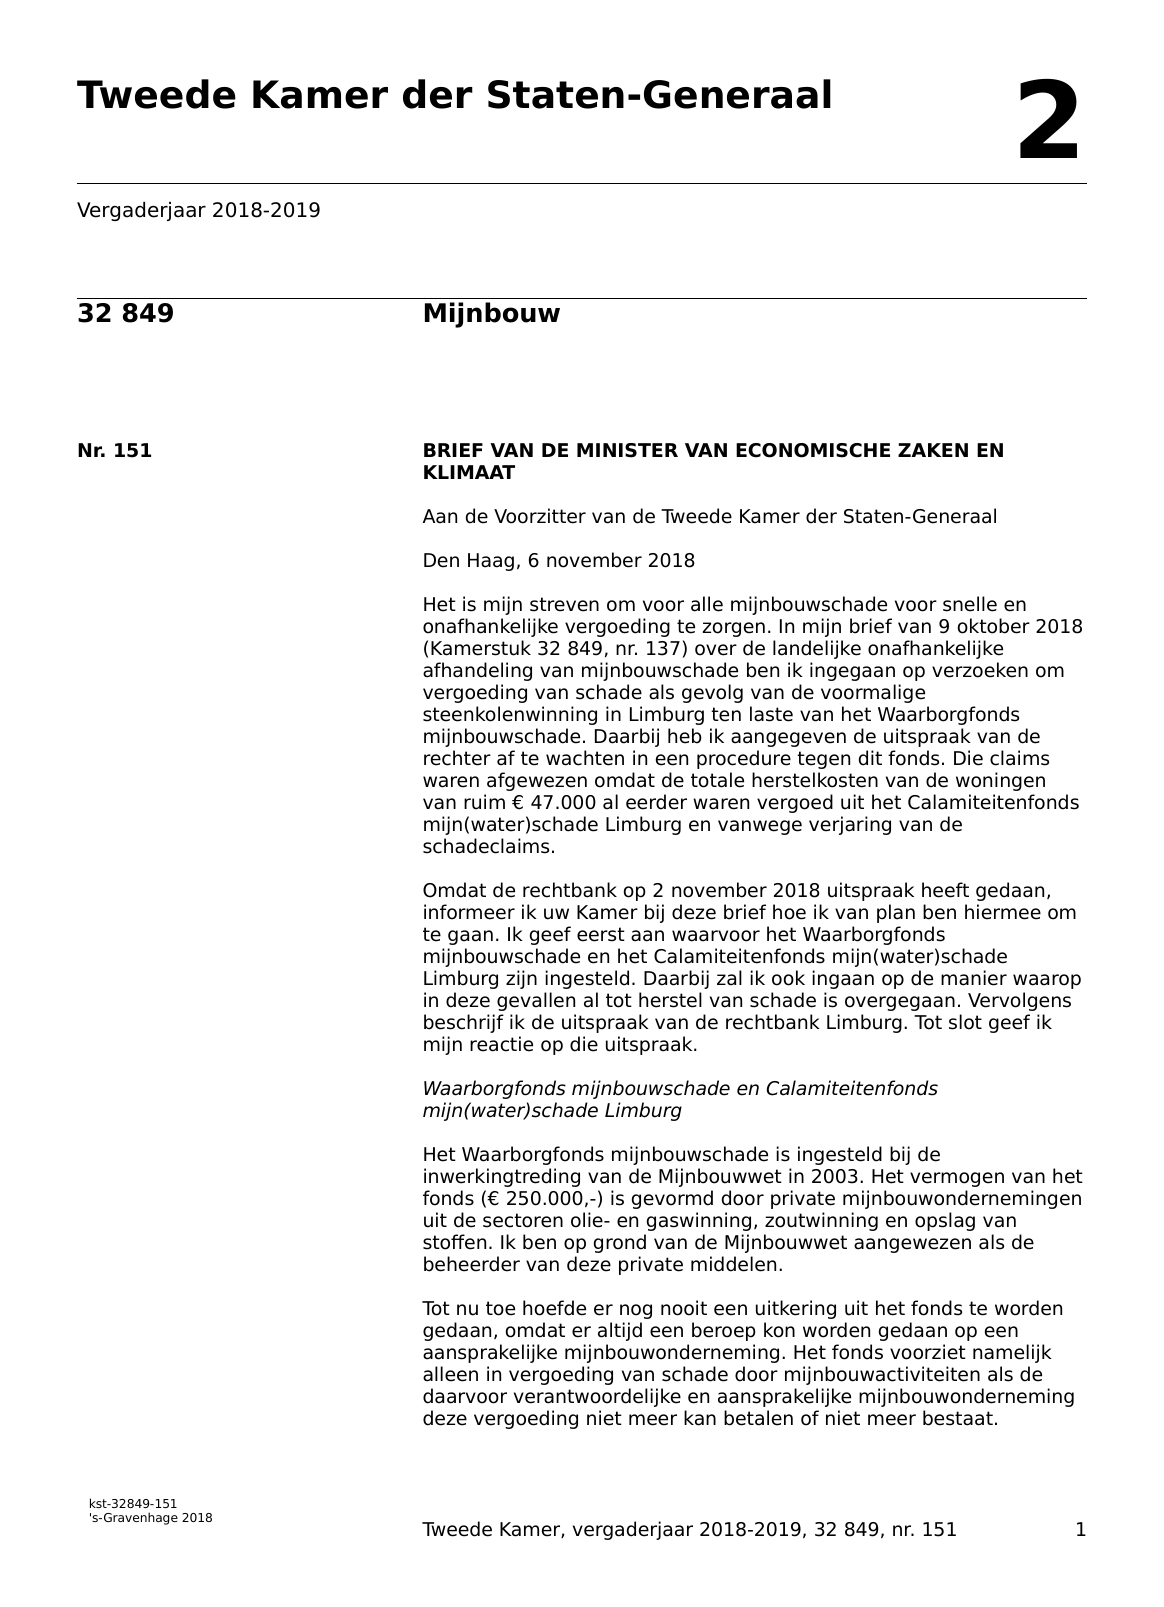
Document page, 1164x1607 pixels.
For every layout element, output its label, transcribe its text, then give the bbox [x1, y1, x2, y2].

text Aan de Voorzitter van de Tweede Kamer der Staten-Generaal [422, 506, 1087, 528]
text Den Haag, 6 november 2018 [422, 550, 1087, 572]
table_header Tweede Kamer der Staten-Generaal [77, 59, 886, 183]
table_header 2 [886, 59, 1087, 183]
text Omdat de rechtbank op 2 november 2018 uitspraak heeft gedaan, informeer ik uw Kamer bij deze brief hoe ik van plan ben hiermee om te gaan. Ik geef eerst aan waarvoor het Waarborgfonds mijnbouwschade en het Calamiteitenfonds mijn(water)schade Limburg zijn ingesteld. Daarbij zal ik ook ingaan op de manier waarop in deze gevallen al tot herstel van schade is overgegaan. Vervolgens beschrijf ik de uitspraak van de rechtbank Limburg. Tot slot geef ik mijn reactie op die uitspraak. [422, 880, 1087, 1056]
subtitle Waarborgfonds mijnbouwschade en Calamiteitenfonds mijn(water)schade Limburg [422, 1078, 1087, 1122]
table_cell Vergaderjaar 2018-2019 [77, 184, 1087, 298]
text 's-Gravenhage 2018 [88, 1511, 323, 1525]
text Tot nu toe hoefde er nog nooit een uitkering uit het fonds te worden gedaan, omdat er altijd een beroep kon worden gedaan op een aansprakelijke mijnbouwonderneming. Het fonds voorziet namelijk alleen in vergoeding van schade door mijnbouwactiviteiten als de daarvoor verantwoordelijke en aansprakelijke mijnbouwonderneming deze vergoeding niet meer kan betalen of niet meer bestaat. [422, 1298, 1087, 1430]
subtitle Nr. 151 BRIEF VAN DE MINISTER VAN ECONOMISCHE ZAKEN EN KLIMAAT [77, 440, 1087, 484]
text Het Waarborgfonds mijnbouwschade is ingesteld bij de inwerkingtreding van de Mijnbouwwet in 2003. Het vermogen van het fonds (€ 250.000,-) is gevormd door private mijnbouwondernemingen uit de sectoren olie- en gaswinning, zoutwinning en opslag van stoffen. Ik ben op grond van de Mijnbouwwet aangewezen als de beheerder van deze private middelen. [422, 1144, 1087, 1276]
subtitle 32 849 Mijnbouw [77, 299, 1087, 329]
text Het is mijn streven om voor alle mijnbouwschade voor snelle en onafhankelijke vergoeding te zorgen. In mijn brief van 9 oktober 2018 (Kamerstuk 32 849, nr. 137) over de landelijke onafhankelijke afhandeling van mijnbouwschade ben ik ingegaan op verzoeken om vergoeding van schade als gevolg van de voormalige steenkolenwinning in Limburg ten laste van het Waarborgfonds mijnbouwschade. Daarbij heb ik aangegeven de uitspraak van de rechter af te wachten in een procedure tegen dit fonds. Die claims waren afgewezen omdat de totale herstelkosten van de woningen van ruim € 47.000 al eerder waren vergoed uit het Calamiteitenfonds mijn(water)schade Limburg en vanwege verjaring van de schadeclaims. [422, 594, 1087, 858]
text kst-32849-151 [88, 1497, 323, 1511]
